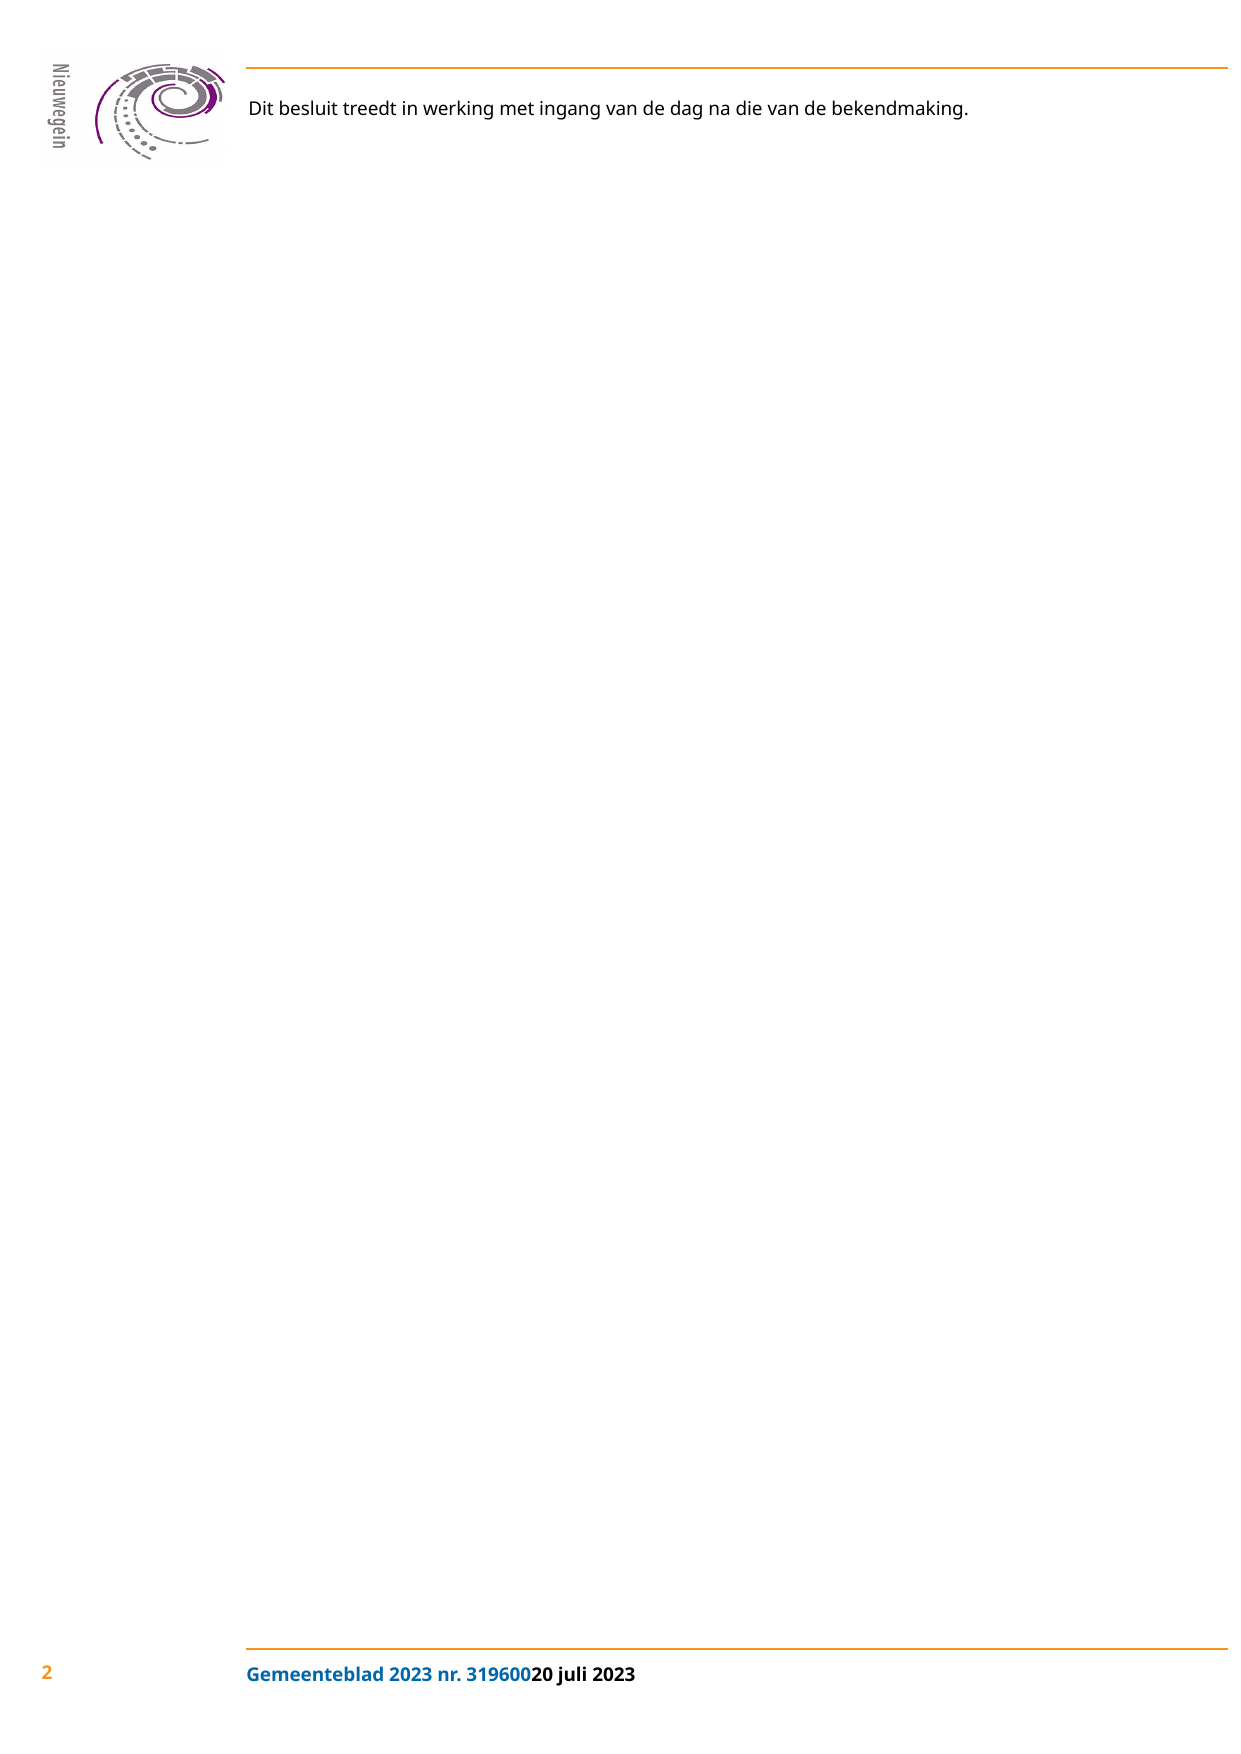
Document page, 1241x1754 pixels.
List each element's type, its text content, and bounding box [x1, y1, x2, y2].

text Dit besluit treedt in werking met ingang van de dag na die van de bekendmaking. [248, 95, 1152, 121]
picture [41, 47, 231, 172]
